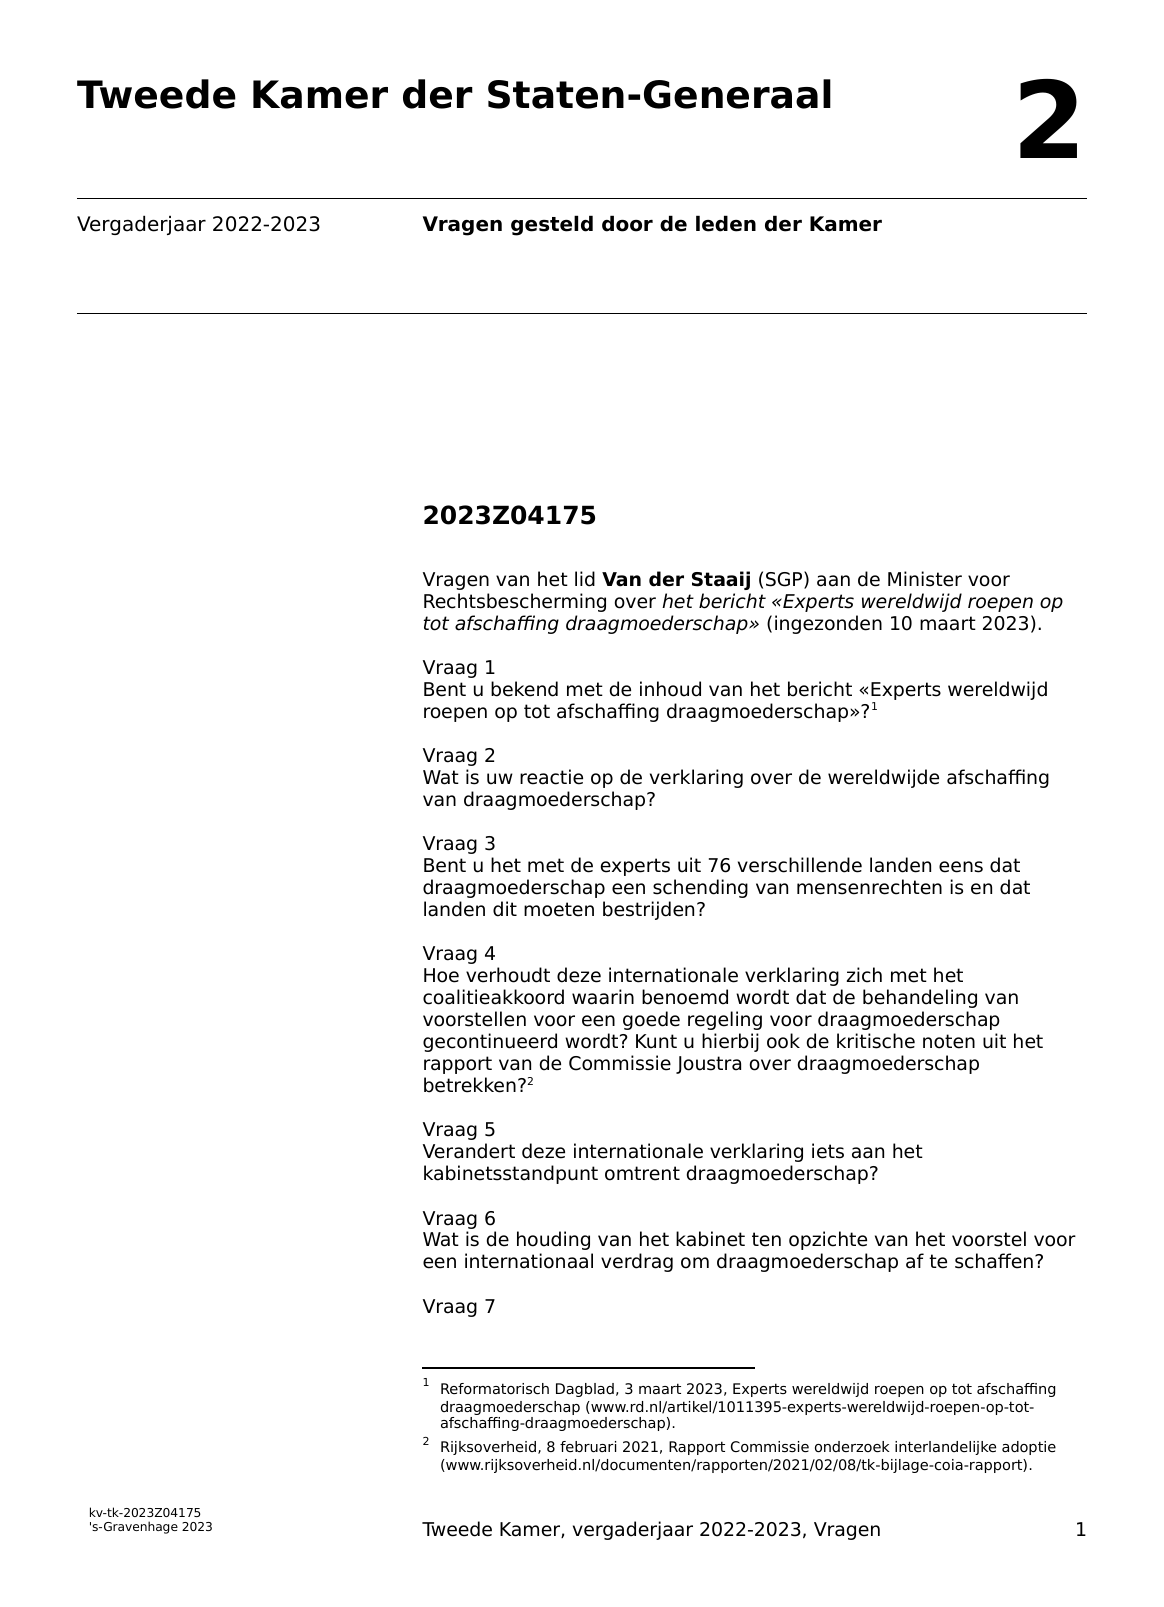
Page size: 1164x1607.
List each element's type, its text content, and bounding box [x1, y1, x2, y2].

text Vraag 3 [422, 833, 1087, 855]
table_cell Vragen gesteld door de leden der Kamer [422, 199, 1087, 313]
text Vraag 2 [422, 745, 1087, 767]
text kv-tk-2023Z04175 [88, 1506, 323, 1520]
text 2023Z04175 [422, 501, 1087, 531]
text Reformatorisch Dagblad, 3 maart 2023, Experts wereldwijd roepen op tot afschaffing draagmoederschap (www.rd.nl/artikel/1011395-experts-wereldwijd-roepen-op-tot-afschaffing-draagmoederschap). [422, 1377, 1087, 1432]
text Vraag 5 [422, 1119, 1087, 1141]
text Vragen van het lid Van der Staaij (SGP) aan de Minister voor Rechtsbescherming over het bericht «Experts wereldwijd roepen op tot afschaffing draagmoederschap» (ingezonden 10 maart 2023). [422, 569, 1087, 635]
text Vraag 4 [422, 943, 1087, 965]
table_header 2 [886, 59, 1087, 198]
text Wat is de houding van het kabinet ten opzichte van het voorstel voor een internationaal verdrag om draagmoederschap af te schaffen? [422, 1229, 1087, 1273]
table_header Tweede Kamer der Staten-Generaal [77, 59, 886, 198]
text Bent u het met de experts uit 76 verschillende landen eens dat draagmoederschap een schending van mensenrechten is en dat landen dit moeten bestrijden? [422, 855, 1087, 921]
text 's-Gravenhage 2023 [88, 1520, 323, 1534]
text Vraag 1 [422, 657, 1087, 679]
text Rijksoverheid, 8 februari 2021, Rapport Commissie onderzoek interlandelijke adoptie (www.rijksoverheid.nl/documenten/rapporten/2021/02/08/tk-bijlage-coia-rapport). [422, 1435, 1087, 1474]
text Verandert deze internationale verklaring iets aan het kabinetsstandpunt omtrent draagmoederschap? [422, 1141, 1087, 1185]
text Vraag 6 [422, 1207, 1087, 1229]
text Hoe verhoudt deze internationale verklaring zich met het coalitieakkoord waarin benoemd wordt dat de behandeling van voorstellen voor een goede regeling voor draagmoederschap gecontinueerd wordt? Kunt u hierbij ook de kritische noten uit het rapport van de Commissie Joustra over draagmoederschap betrekken? [422, 965, 1087, 1097]
text Bent u bekend met de inhoud van het bericht «Experts wereldwijd roepen op tot afschaffing draagmoederschap»? [422, 679, 1087, 723]
text Wat is uw reactie op de verklaring over de wereldwijde afschaffing van draagmoederschap? [422, 767, 1087, 811]
table_cell Vergaderjaar 2022-2023 [77, 199, 422, 313]
text Vraag 7 [422, 1296, 1087, 1317]
